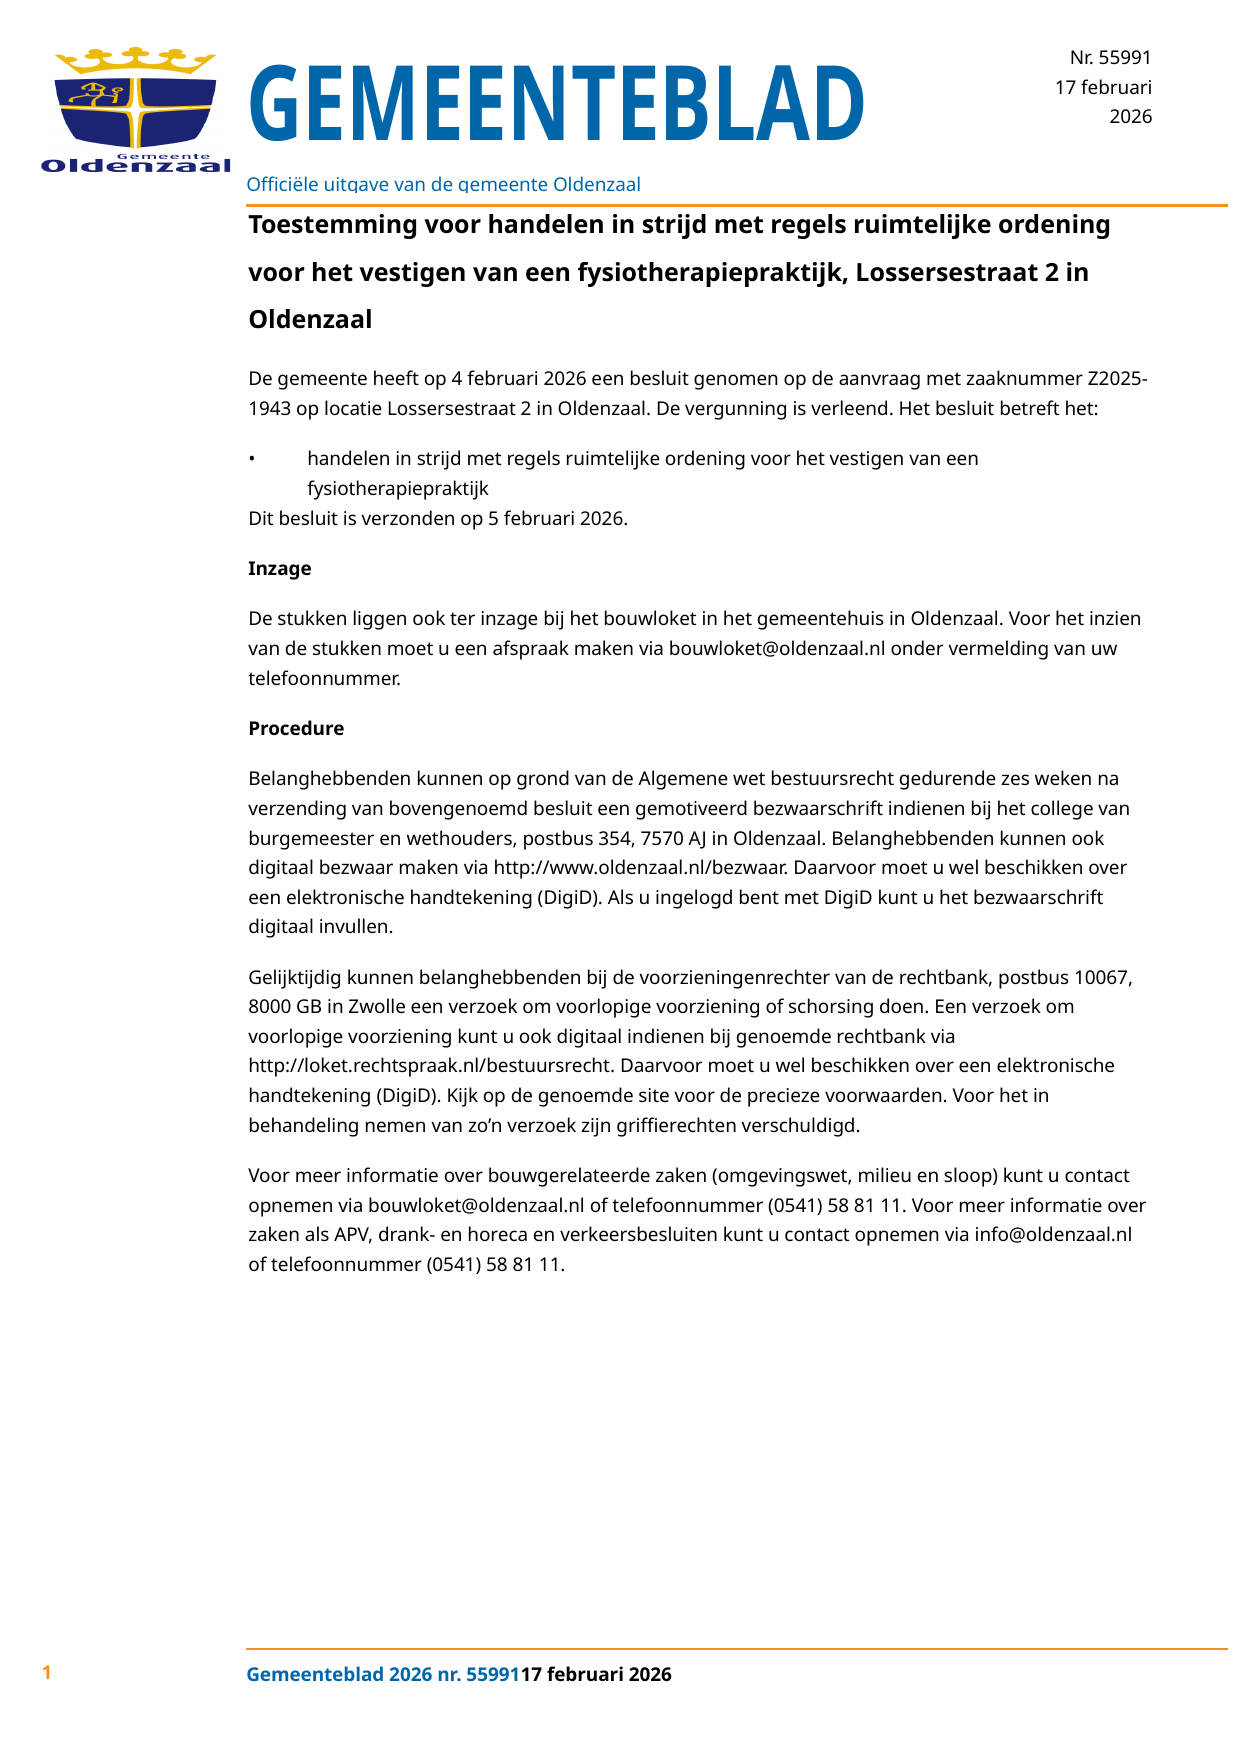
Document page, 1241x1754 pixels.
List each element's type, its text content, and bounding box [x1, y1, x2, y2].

text Gelijktijdig kunnen belanghebbenden bij de voorzieningenrechter van de rechtbank, postbus 10067, 8000 GB in Zwolle een verzoek om voorlopige voorziening of schorsing doen. Een verzoek om voorlopige voorziening kunt u ook digitaal indienen bij genoemde rechtbank via http://loket.rechtspraak.nl/bestuursrecht. Daarvoor moet u wel beschikken over een elektronische handtekening (DigiD). Kijk op de genoemde site voor de precieze voorwaarden. Voor het in behandeling nemen van zo’n verzoek zijn griffierechten verschuldigd. [248, 964, 1152, 1137]
text Belanghebbenden kunnen op grond van de Algemene wet bestuursrecht gedurende zes weken na verzending van bovengenoemd besluit een gemotiveerd bezwaarschrift indienen bij het college van burgemeester en wethouders, postbus 354, 7570 AJ in Oldenzaal. Belanghebbenden kunnen ook digitaal bezwaar maken via http://www.oldenzaal.nl/bezwaar. Daarvoor moet u wel beschikken over een elektronische handtekening (DigiD). Als u ingelogd bent met DigiD kunt u het bezwaarschrift digitaal invullen. [248, 766, 1152, 939]
text Dit besluit is verzonden op 5 februari 2026. [248, 505, 1152, 530]
text Procedure [248, 715, 1152, 741]
text Toestemming voor handelen in strijd met regels ruimtelijke ordening voor het vestigen van een fysiotherapiepraktijk, Lossersestraat 2 in Oldenzaal [248, 207, 1152, 336]
text Inzage [248, 555, 1152, 581]
text De gemeente heeft op 4 februari 2026 een besluit genomen op de aanvraag met zaaknummer Z2025-1943 op locatie Lossersestraat 2 in Oldenzaal. De vergunning is verleend. Het besluit betreft het: [248, 366, 1152, 421]
list handelen in strijd met regels ruimtelijke ordening voor het vestigen van een fysiotherapiepraktijk [248, 446, 1152, 501]
text De stukken liggen ook ter inzage bij het bouwloket in het gemeentehuis in Oldenzaal. Voor het inzien van de stukken moet u een afspraak maken via bouwloket@oldenzaal.nl onder vermelding van uw telefoonnummer. [248, 606, 1152, 690]
text Voor meer informatie over bouwgerelateerde zaken (omgevingswet, milieu en sloop) kunt u contact opnemen via bouwloket@oldenzaal.nl of telefoonnummer (0541) 58 81 11. Voor meer informatie over zaken als APV, drank- en horeca en verkeersbesluiten kunt u contact opnemen via info@oldenzaal.nl of telefoonnummer (0541) 58 81 11. [248, 1162, 1152, 1277]
picture [41, 47, 231, 172]
